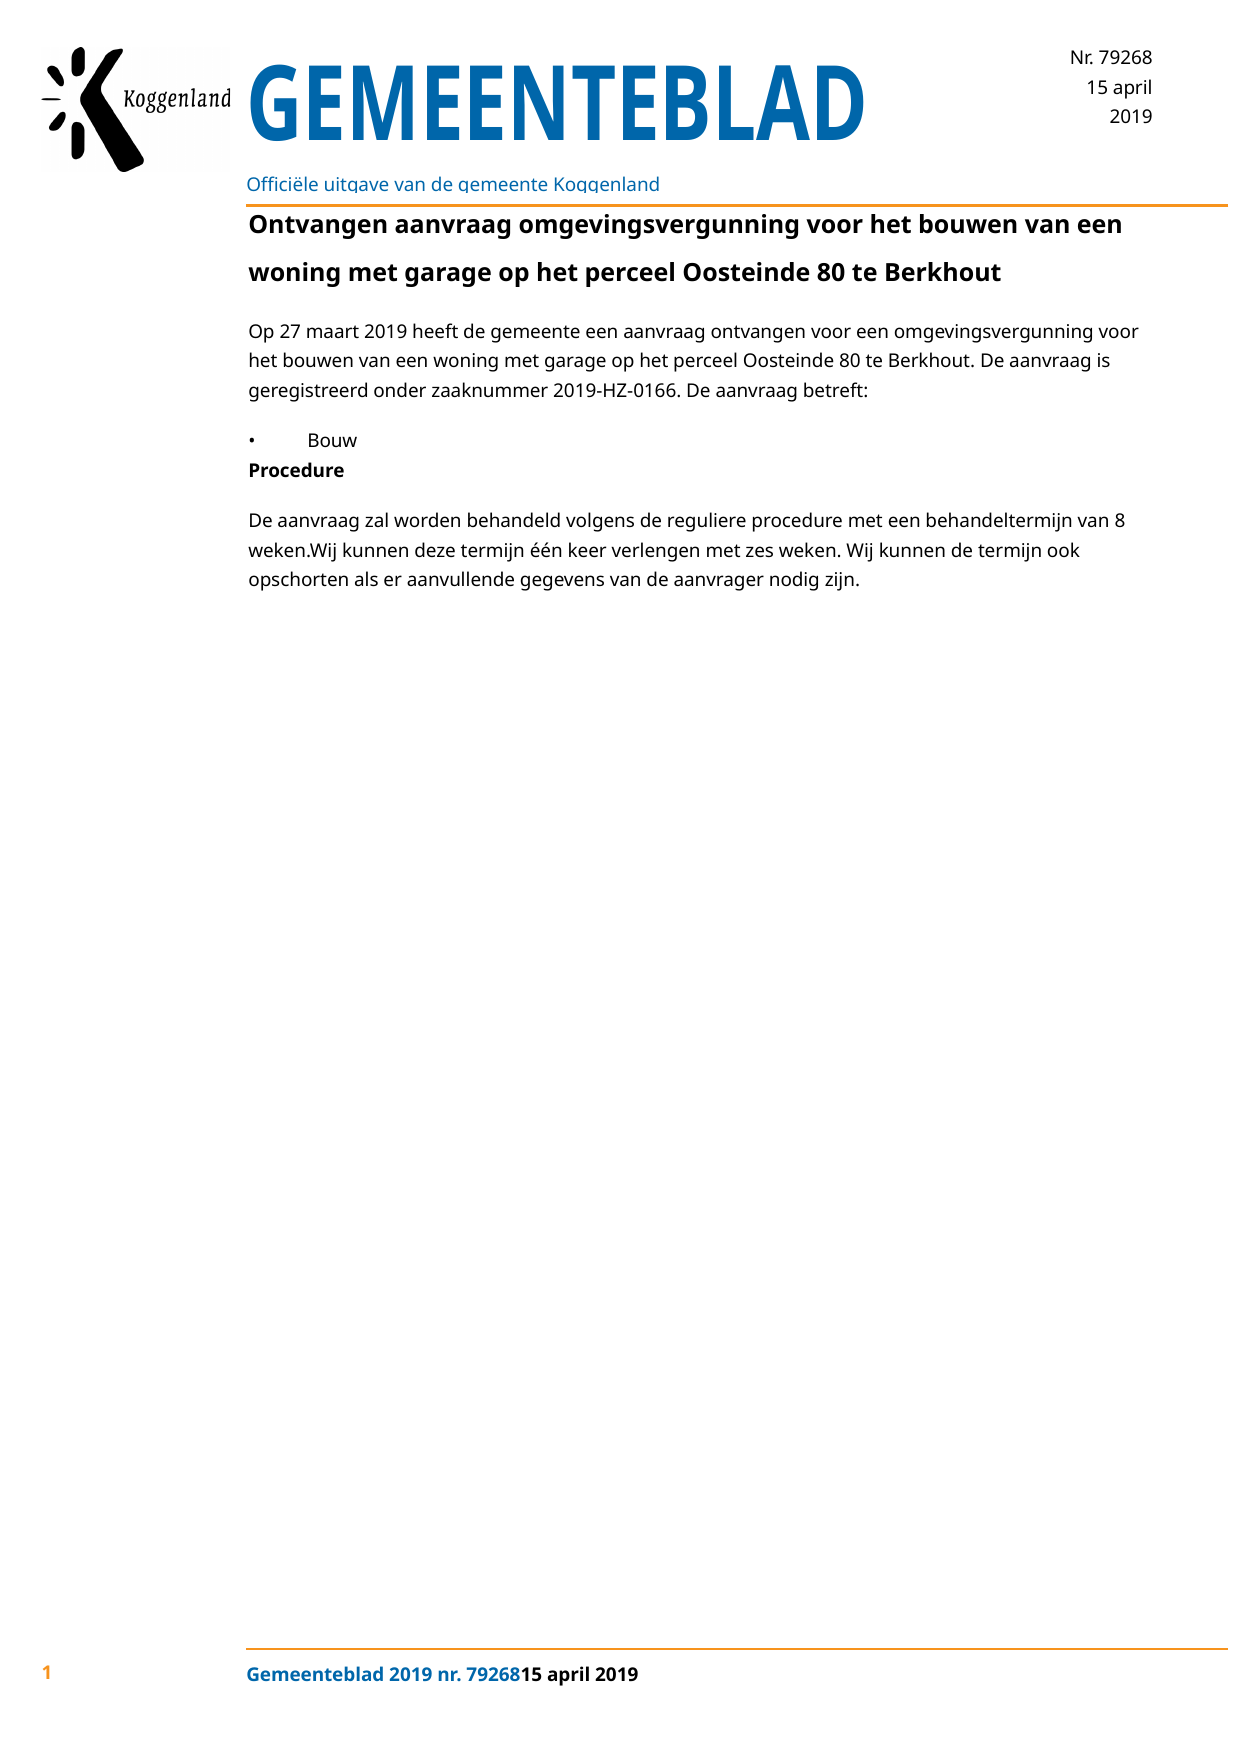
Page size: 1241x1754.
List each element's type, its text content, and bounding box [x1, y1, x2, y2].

text Op 27 maart 2019 heeft de gemeente een aanvraag ontvangen voor een omgevingsvergunning voor het bouwen van een woning met garage op het perceel Oosteinde 80 te Berkhout. De aanvraag is geregistreerd onder zaaknummer 2019-HZ-0166. De aanvraag betreft: [248, 318, 1152, 403]
text Ontvangen aanvraag omgevingsvergunning voor het bouwen van een woning met garage op het perceel Oosteinde 80 te Berkhout [248, 207, 1152, 288]
picture [41, 47, 231, 172]
text De aanvraag zal worden behandeld volgens de reguliere procedure met een behandeltermijn van 8 weken.Wij kunnen deze termijn één keer verlengen met zes weken. Wij kunnen de termijn ook opschorten als er aanvullende gegevens van de aanvrager nodig zijn. [248, 507, 1152, 592]
text Procedure [248, 457, 1152, 483]
list Bouw [248, 427, 1152, 453]
